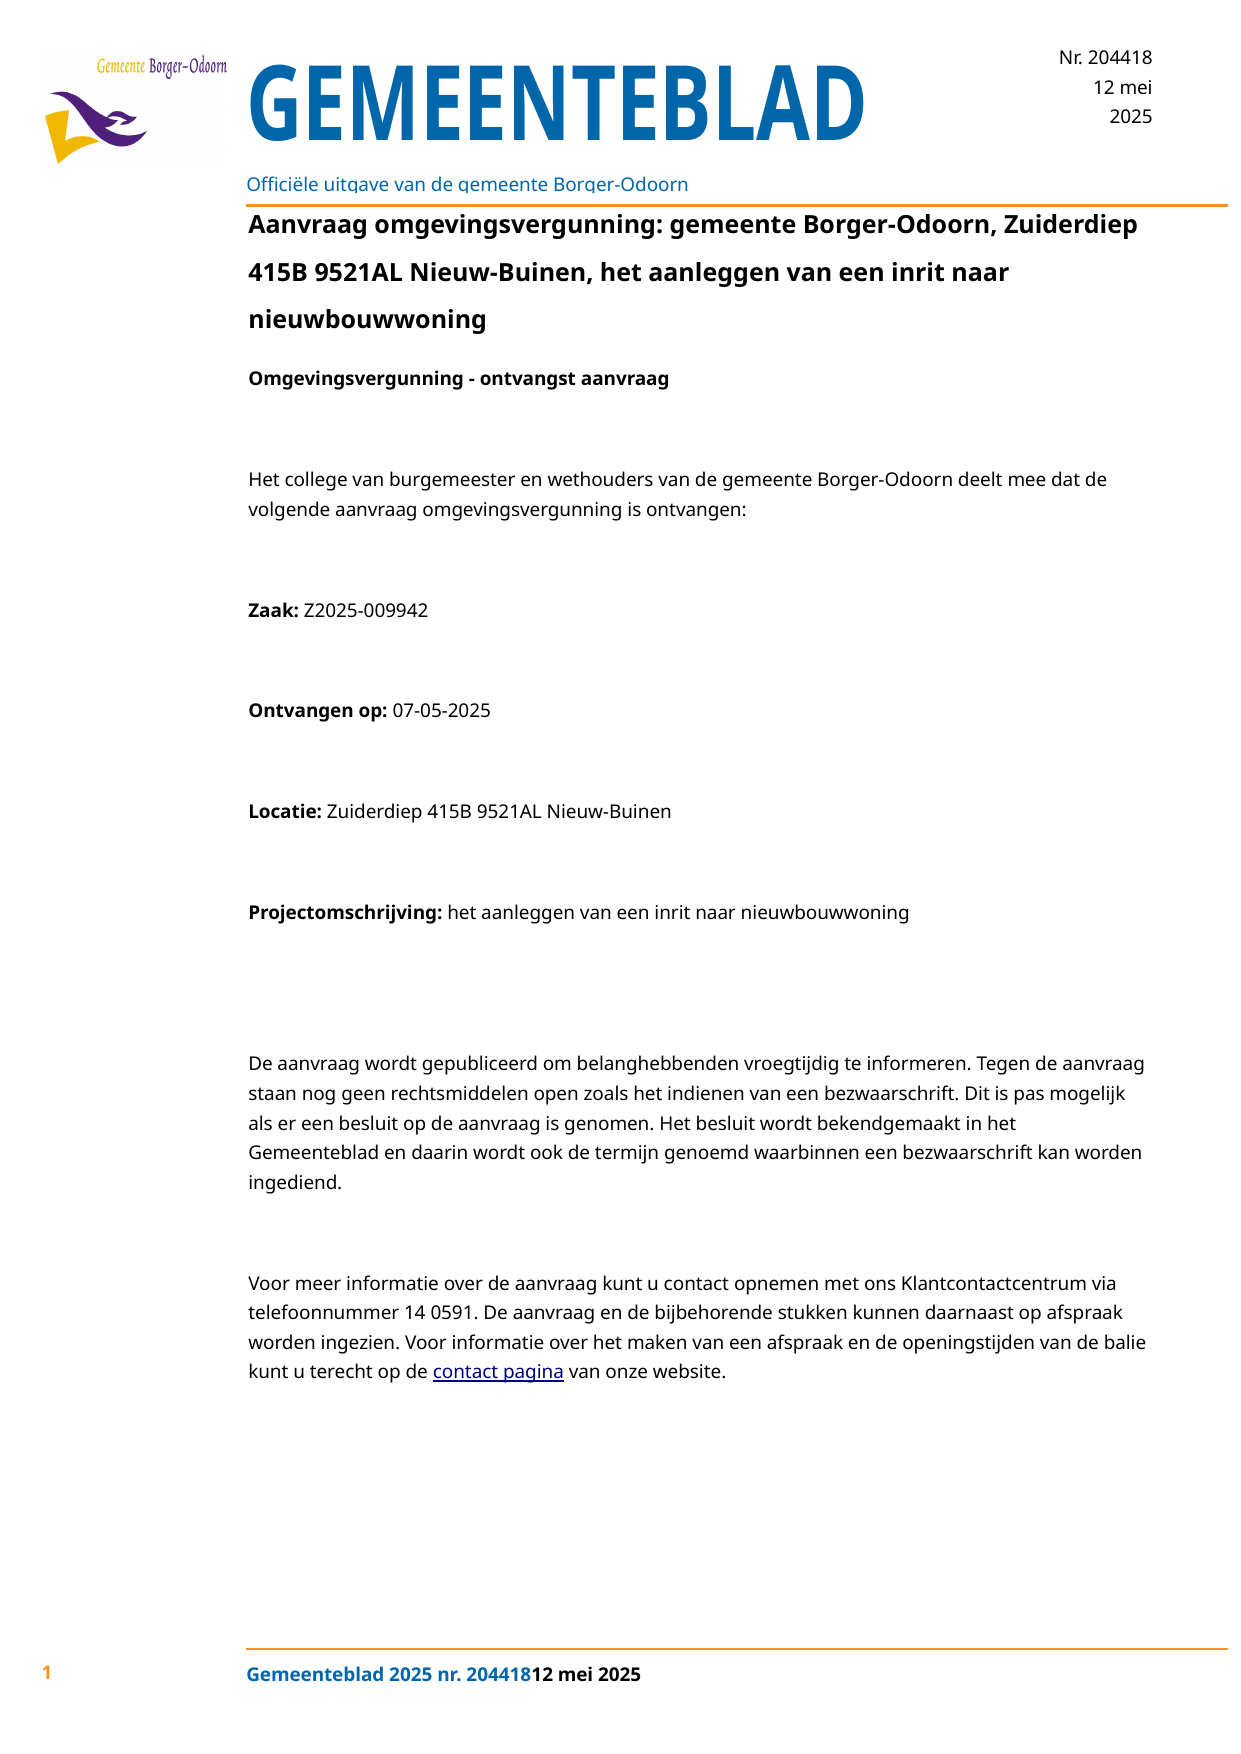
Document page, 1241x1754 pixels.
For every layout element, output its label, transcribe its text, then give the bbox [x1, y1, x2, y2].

text Zaak: Z2025-009942 [248, 597, 1152, 622]
text Projectomschrijving: het aanleggen van een inrit naar nieuwbouwwoning [248, 899, 1152, 925]
text Aanvraag omgevingsvergunning: gemeente Borger-Odoorn, Zuiderdiep 415B 9521AL Nieuw-Buinen, het aanleggen van een inrit naar nieuwbouwwoning [248, 207, 1152, 336]
text De aanvraag wordt gepubliceerd om belanghebbenden vroegtijdig te informeren. Tegen de aanvraag staan nog geen rechtsmiddelen open zoals het indienen van een bezwaarschrift. Dit is pas mogelijk als er een besluit op de aanvraag is genomen. Het besluit wordt bekendgemaakt in het Gemeenteblad en daarin wordt ook de termijn genoemd waarbinnen een bezwaarschrift kan worden ingediend. [248, 1051, 1152, 1194]
picture [41, 47, 231, 172]
text Ontvangen op: 07-05-2025 [248, 698, 1152, 723]
text Voor meer informatie over de aanvraag kunt u contact opnemen met ons Klantcontactcentrum via telefoonnummer 14 0591. De aanvraag en de bijbehorende stukken kunnen daarnaast op afspraak worden ingezien. Voor informatie over het maken van een afspraak en de openingstijden van de balie kunt u terecht op de contact pagina van onze website. [248, 1270, 1152, 1384]
text Omgevingsvergunning - ontvangst aanvraag [248, 366, 1152, 391]
text Locatie: Zuiderdiep 415B 9521AL Nieuw-Buinen [248, 798, 1152, 824]
text Het college van burgemeester en wethouders van de gemeente Borger-Odoorn deelt mee dat de volgende aanvraag omgevingsvergunning is ontvangen: [248, 466, 1152, 522]
